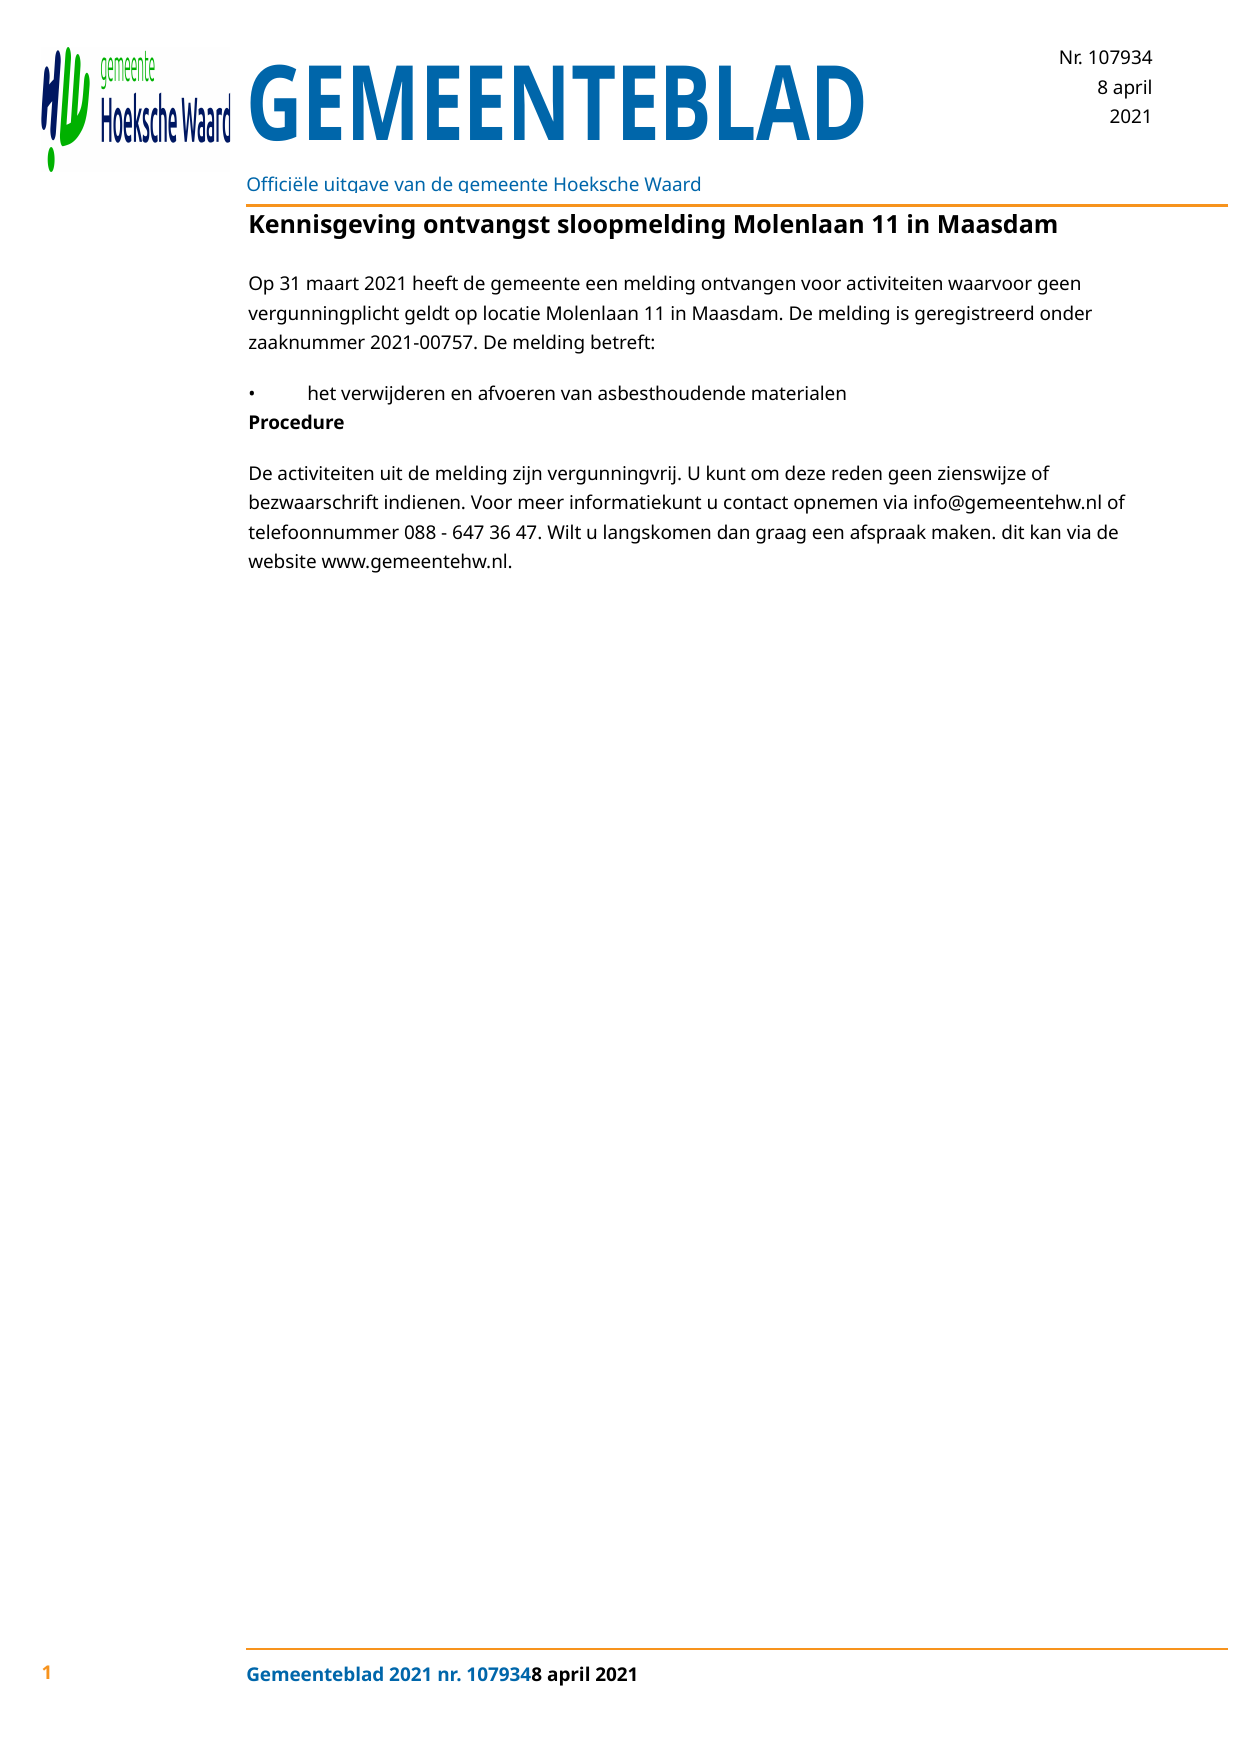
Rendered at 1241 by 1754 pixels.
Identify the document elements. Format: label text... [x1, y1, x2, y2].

picture [41, 47, 231, 172]
text Op 31 maart 2021 heeft de gemeente een melding ontvangen voor activiteiten waarvoor geen vergunningplicht geldt op locatie Molenlaan 11 in Maasdam. De melding is geregistreerd onder zaaknummer 2021-00757. De melding betreft: [248, 270, 1152, 355]
text Procedure [248, 409, 1152, 435]
list het verwijderen en afvoeren van asbesthoudende materialen [248, 380, 1152, 406]
text De activiteiten uit de melding zijn vergunningvrij. U kunt om deze reden geen zienswijze of bezwaarschrift indienen. Voor meer informatiekunt u contact opnemen via info@gemeentehw.nl of telefoonnummer 088 - 647 36 47. Wilt u langskomen dan graag een afspraak maken. dit kan via de website www.gemeentehw.nl. [248, 460, 1152, 574]
text Kennisgeving ontvangst sloopmelding Molenlaan 11 in Maasdam [248, 207, 1152, 241]
